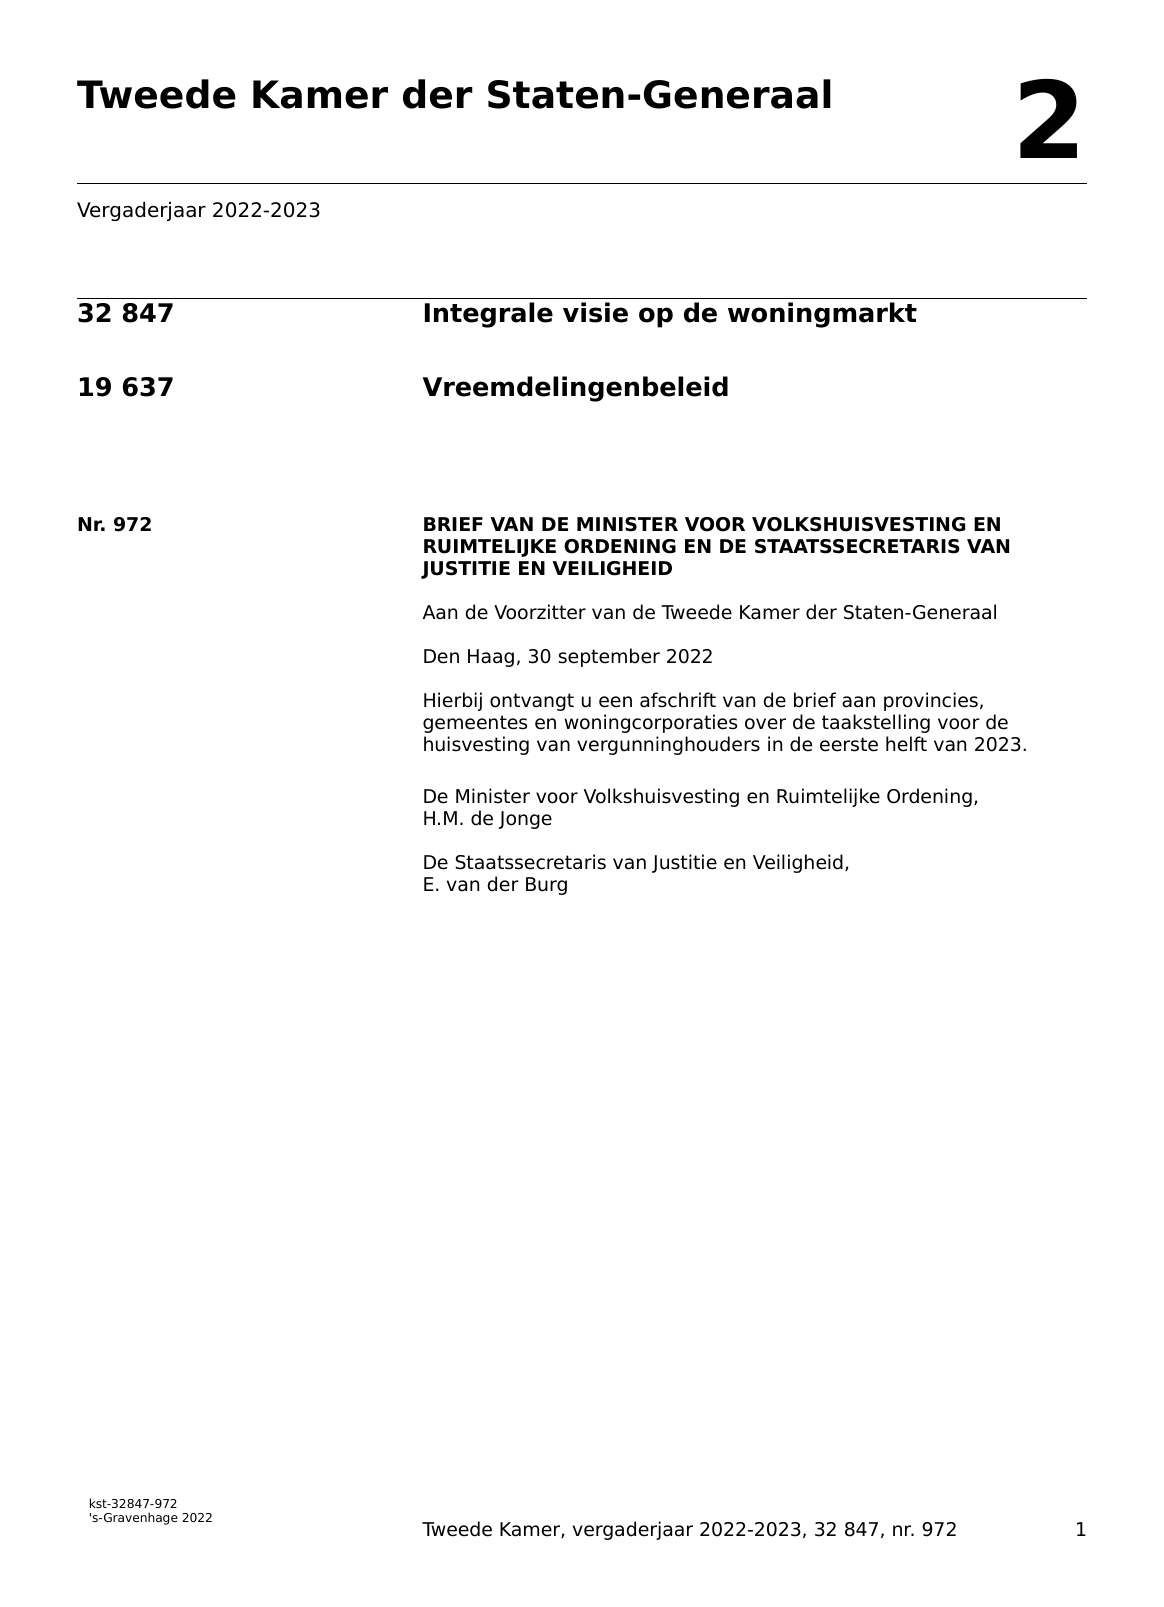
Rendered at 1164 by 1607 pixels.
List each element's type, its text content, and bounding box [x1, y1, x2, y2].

subtitle 32 847 Integrale visie op de woningmarkt [77, 299, 1087, 329]
table_header Tweede Kamer der Staten-Generaal [77, 59, 886, 183]
table_cell Vergaderjaar 2022-2023 [77, 184, 1087, 298]
text kst-32847-972 [88, 1497, 323, 1511]
table_header 2 [886, 59, 1087, 183]
subtitle Nr. 972 BRIEF VAN DE MINISTER VOOR VOLKSHUISVESTING EN RUIMTELIJKE ORDENING EN DE STAATSSECRETARIS VAN JUSTITIE EN VEILIGHEID [77, 514, 1087, 580]
text Hierbij ontvangt u een afschrift van de brief aan provincies, gemeentes en woningcorporaties over de taakstelling voor de huisvesting van vergunninghouders in de eerste helft van 2023. [422, 690, 1087, 756]
text 's-Gravenhage 2022 [88, 1511, 323, 1525]
text De Minister voor Volkshuisvesting en Ruimtelijke Ordening, H.M. de Jonge [422, 786, 1087, 830]
subtitle 19 637 Vreemdelingenbeleid [77, 373, 1087, 403]
text De Staatssecretaris van Justitie en Veiligheid, E. van der Burg [422, 852, 1087, 896]
text Aan de Voorzitter van de Tweede Kamer der Staten-Generaal [422, 602, 1087, 624]
text Den Haag, 30 september 2022 [422, 646, 1087, 668]
